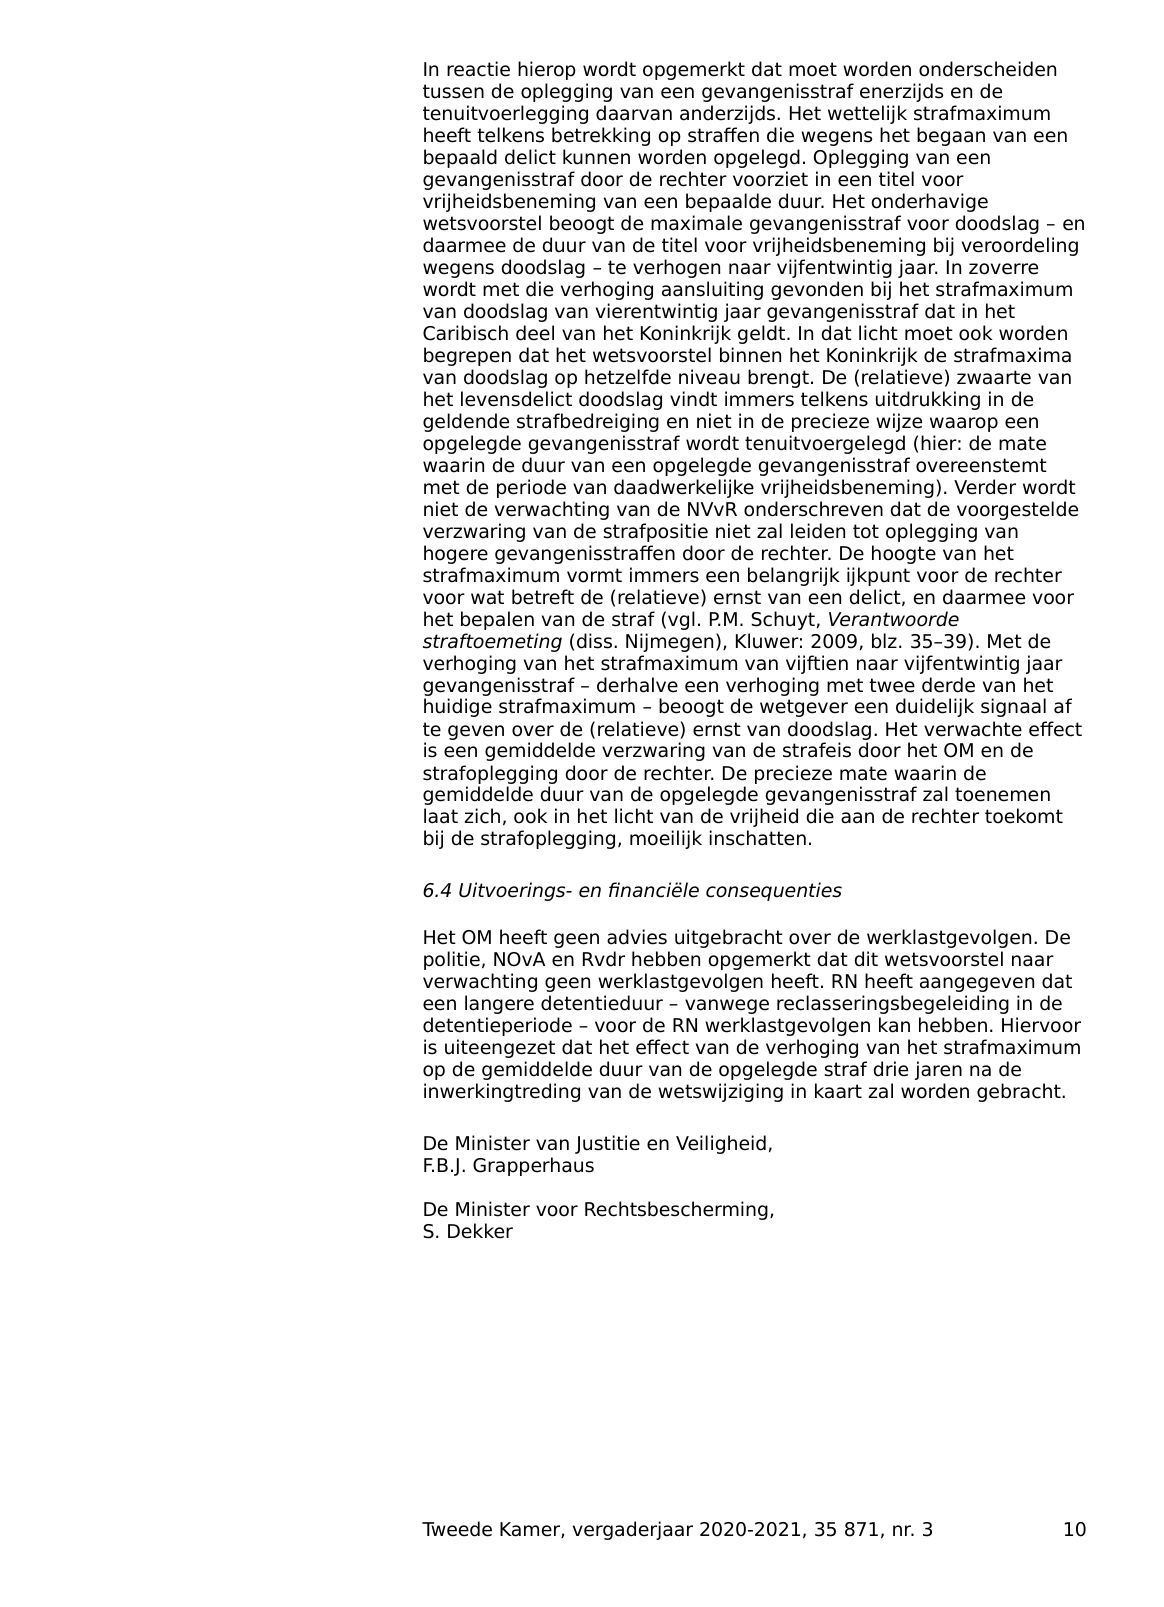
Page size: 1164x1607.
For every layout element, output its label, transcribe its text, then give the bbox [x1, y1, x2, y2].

subtitle 6.4 Uitvoerings- en financiële consequenties [422, 880, 1087, 902]
text Het OM heeft geen advies uitgebracht over de werklastgevolgen. De politie, NOvA en Rvdr hebben opgemerkt dat dit wetsvoorstel naar verwachting geen werklastgevolgen heeft. RN heeft aangegeven dat een langere detentieduur – vanwege reclasseringsbegeleiding in de detentieperiode – voor de RN werklastgevolgen kan hebben. Hiervoor is uiteengezet dat het effect van de verhoging van het strafmaximum op de gemiddelde duur van de opgelegde straf drie jaren na de inwerkingtreding van de wetswijziging in kaart zal worden gebracht. [422, 927, 1087, 1103]
text De Minister voor Rechtsbescherming, S. Dekker [422, 1199, 1087, 1243]
text In reactie hierop wordt opgemerkt dat moet worden onderscheiden tussen de oplegging van een gevangenisstraf enerzijds en de tenuitvoerlegging daarvan anderzijds. Het wettelijk strafmaximum heeft telkens betrekking op straffen die wegens het begaan van een bepaald delict kunnen worden opgelegd. Oplegging van een gevangenisstraf door de rechter voorziet in een titel voor vrijheidsbeneming van een bepaalde duur. Het onderhavige wetsvoorstel beoogt de maximale gevangenisstraf voor doodslag – en daarmee de duur van de titel voor vrijheidsbeneming bij veroordeling wegens doodslag – te verhogen naar vijfentwintig jaar. In zoverre wordt met die verhoging aansluiting gevonden bij het strafmaximum van doodslag van vierentwintig jaar gevangenisstraf dat in het Caribisch deel van het Koninkrijk geldt. In dat licht moet ook worden begrepen dat het wetsvoorstel binnen het Koninkrijk de strafmaxima van doodslag op hetzelfde niveau brengt. De (relatieve) zwaarte van het levensdelict doodslag vindt immers telkens uitdrukking in de geldende strafbedreiging en niet in de precieze wijze waarop een opgelegde gevangenisstraf wordt tenuitvoergelegd (hier: de mate waarin de duur van een opgelegde gevangenisstraf overeenstemt met de periode van daadwerkelijke vrijheidsbeneming). Verder wordt niet de verwachting van de NVvR onderschreven dat de voorgestelde verzwaring van de strafpositie niet zal leiden tot oplegging van hogere gevangenisstraffen door de rechter. De hoogte van het strafmaximum vormt immers een belangrijk ijkpunt voor de rechter voor wat betreft de (relatieve) ernst van een delict, en daarmee voor het bepalen van de straf (vgl. P.M. Schuyt, Verantwoorde straftoemeting (diss. Nijmegen), Kluwer: 2009, blz. 35–39). Met de verhoging van het strafmaximum van vijftien naar vijfentwintig jaar gevangenisstraf – derhalve een verhoging met twee derde van het huidige strafmaximum – beoogt de wetgever een duidelijk signaal af te geven over de (relatieve) ernst van doodslag. Het verwachte effect is een gemiddelde verzwaring van de strafeis door het OM en de strafoplegging door de rechter. De precieze mate waarin de gemiddelde duur van de opgelegde gevangenisstraf zal toenemen laat zich, ook in het licht van de vrijheid die aan de rechter toekomt bij de strafoplegging, moeilijk inschatten. [422, 59, 1087, 850]
text De Minister van Justitie en Veiligheid, F.B.J. Grapperhaus [422, 1133, 1087, 1177]
